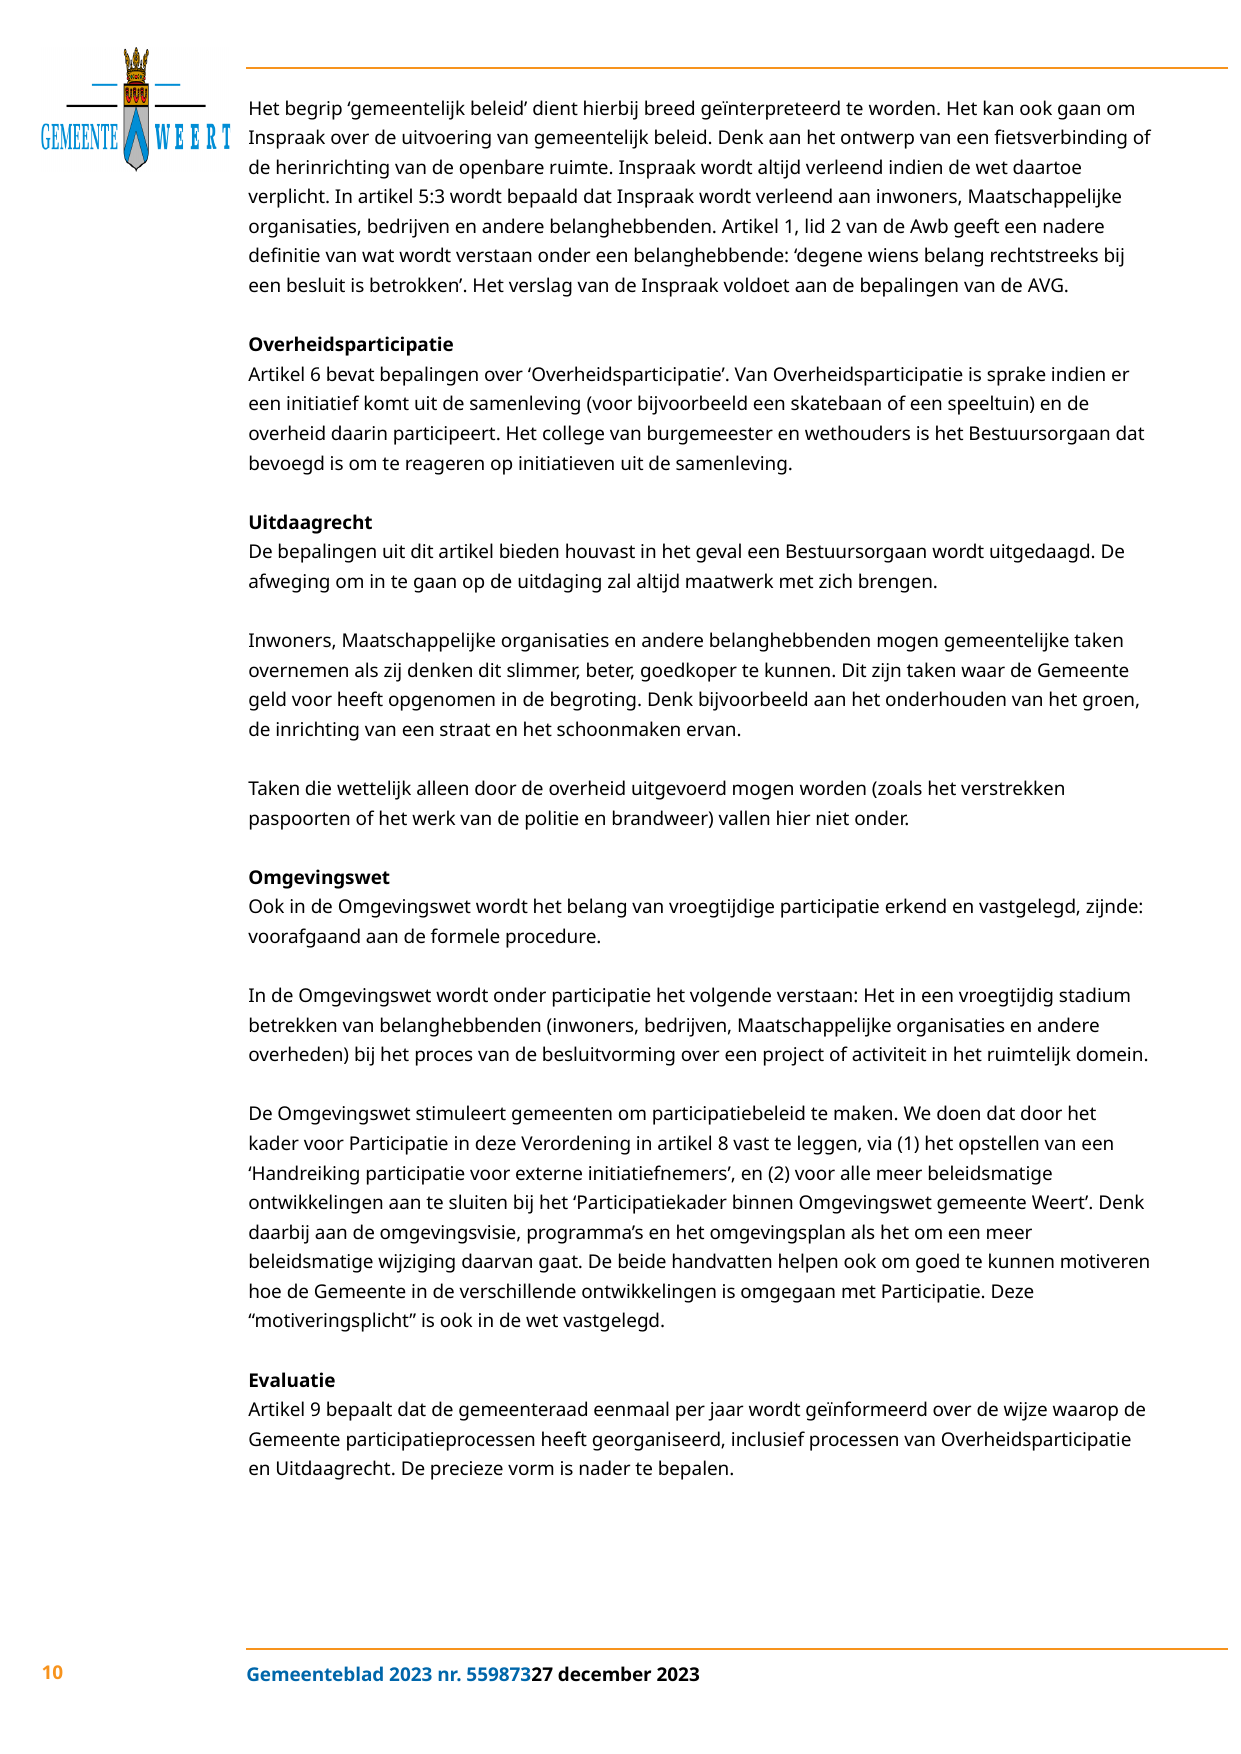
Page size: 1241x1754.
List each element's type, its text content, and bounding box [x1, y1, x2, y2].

text Inwoners, Maatschappelijke organisaties en andere belanghebbenden mogen gemeentelijke taken overnemen als zij denken dit slimmer, beter, goedkoper te kunnen. Dit zijn taken waar de Gemeente geld voor heeft opgenomen in de begroting. Denk bijvoorbeeld aan het onderhouden van het groen, de inrichting van een straat en het schoonmaken ervan. [248, 627, 1152, 742]
text Artikel 6 bevat bepalingen over ‘Overheidsparticipatie’. Van Overheidsparticipatie is sprake indien er een initiatief komt uit de samenleving (voor bijvoorbeeld een skatebaan of een speeltuin) en de overheid daarin participeert. Het college van burgemeester en wethouders is het Bestuursorgaan dat bevoegd is om te reageren op initiatieven uit de samenleving. [248, 361, 1152, 476]
text Ook in de Omgevingswet wordt het belang van vroegtijdige participatie erkend en vastgelegd, zijnde: voorafgaand aan de formele procedure. [248, 893, 1152, 949]
text Het begrip ‘gemeentelijk beleid’ dient hierbij breed geïnterpreteerd te worden. Het kan ook gaan om Inspraak over de uitvoering van gemeentelijk beleid. Denk aan het ontwerp van een fietsverbinding of de herinrichting van de openbare ruimte. Inspraak wordt altijd verleend indien de wet daartoe verplicht. In artikel 5:3 wordt bepaald dat Inspraak wordt verleend aan inwoners, Maatschappelijke organisaties, bedrijven en andere belanghebbenden. Artikel 1, lid 2 van de Awb geeft een nadere definitie van wat wordt verstaan onder een belanghebbende: ‘degene wiens belang rechtstreeks bij een besluit is betrokken’. Het verslag van de Inspraak voldoet aan de bepalingen van de AVG. [248, 95, 1152, 298]
text De bepalingen uit dit artikel bieden houvast in het geval een Bestuursorgaan wordt uitgedaagd. De afweging om in te gaan op de uitdaging zal altijd maatwerk met zich brengen. [248, 538, 1152, 594]
picture [41, 47, 231, 172]
text In de Omgevingswet wordt onder participatie het volgende verstaan: Het in een vroegtijdig stadium betrekken van belanghebbenden (inwoners, bedrijven, Maatschappelijke organisaties en andere overheden) bij het proces van de besluitvorming over een project of activiteit in het ruimtelijk domein. [248, 982, 1152, 1067]
text Evaluatie [248, 1367, 1152, 1393]
text Omgevingswet [248, 864, 1152, 890]
text De Omgevingswet stimuleert gemeenten om participatiebeleid te maken. We doen dat door het kader voor Participatie in deze Verordening in artikel 8 vast te leggen, via (1) het opstellen van een ‘Handreiking participatie voor externe initiatiefnemers’, en (2) voor alle meer beleidsmatige ontwikkelingen aan te sluiten bij het ‘Participatiekader binnen Omgevingswet gemeente Weert’. Denk daarbij aan de omgevingsvisie, programma’s en het omgevingsplan als het om een meer beleidsmatige wijziging daarvan gaat. De beide handvatten helpen ook om goed te kunnen motiveren hoe de Gemeente in de verschillende ontwikkelingen is omgegaan met Participatie. Deze “motiveringsplicht” is ook in de wet vastgelegd. [248, 1101, 1152, 1333]
text Taken die wettelijk alleen door de overheid uitgevoerd mogen worden (zoals het verstrekken paspoorten of het werk van de politie en brandweer) vallen hier niet onder. [248, 775, 1152, 831]
text Overheidsparticipatie [248, 331, 1152, 357]
text Artikel 9 bepaalt dat de gemeenteraad eenmaal per jaar wordt geïnformeerd over de wijze waarop de Gemeente participatieprocessen heeft georganiseerd, inclusief processen van Overheidsparticipatie en Uitdaagrecht. De precieze vorm is nader te bepalen. [248, 1396, 1152, 1481]
text Uitdaagrecht [248, 509, 1152, 535]
